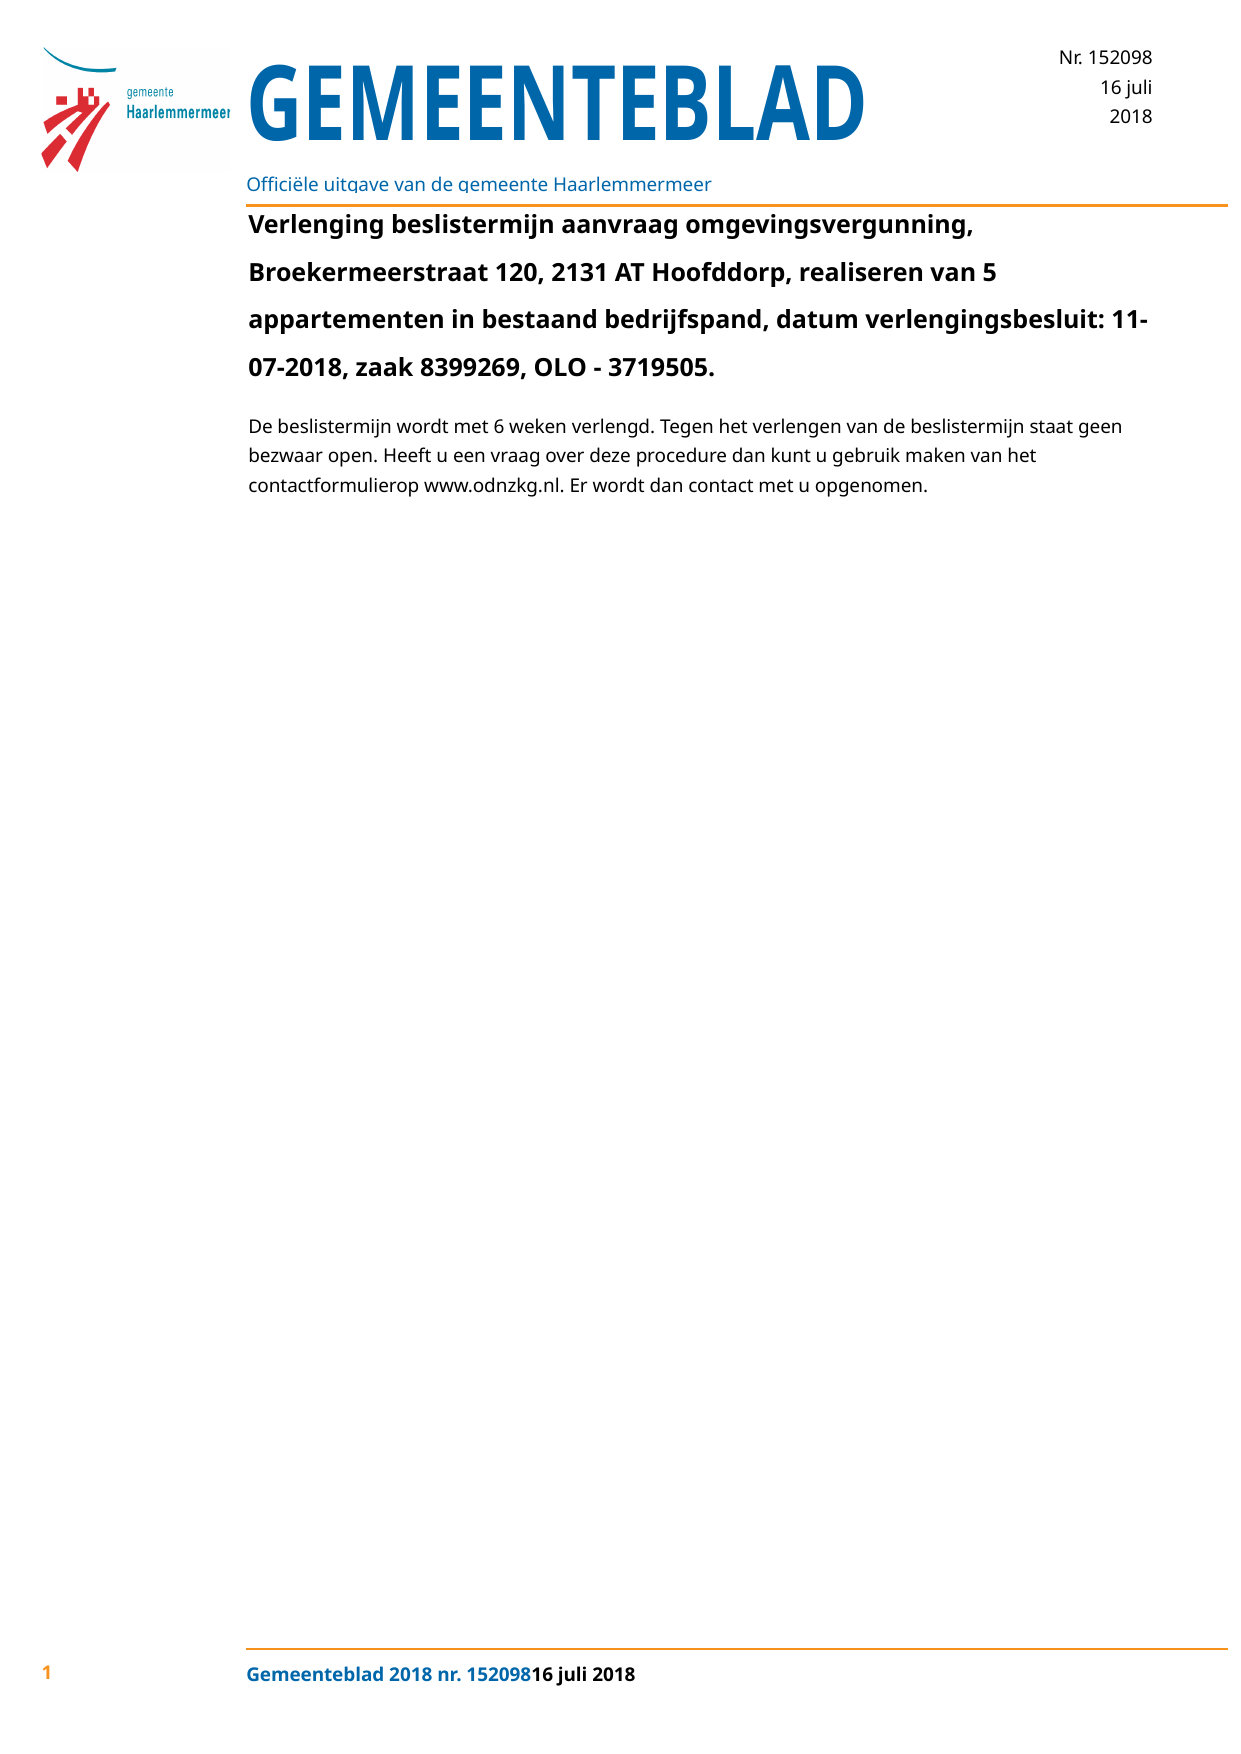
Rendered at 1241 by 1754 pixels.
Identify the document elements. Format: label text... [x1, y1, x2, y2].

text De beslistermijn wordt met 6 weken verlengd. Tegen het verlengen van de beslistermijn staat geen bezwaar open. Heeft u een vraag over deze procedure dan kunt u gebruik maken van het contactformulierop www.odnzkg.nl. Er wordt dan contact met u opgenomen. [248, 413, 1152, 498]
text Verlenging beslistermijn aanvraag omgevingsvergunning, Broekermeerstraat 120, 2131 AT Hoofddorp, realiseren van 5 appartementen in bestaand bedrijfspand, datum verlengingsbesluit: 11-07-2018, zaak 8399269, OLO - 3719505. [248, 207, 1152, 384]
picture [41, 47, 231, 172]
